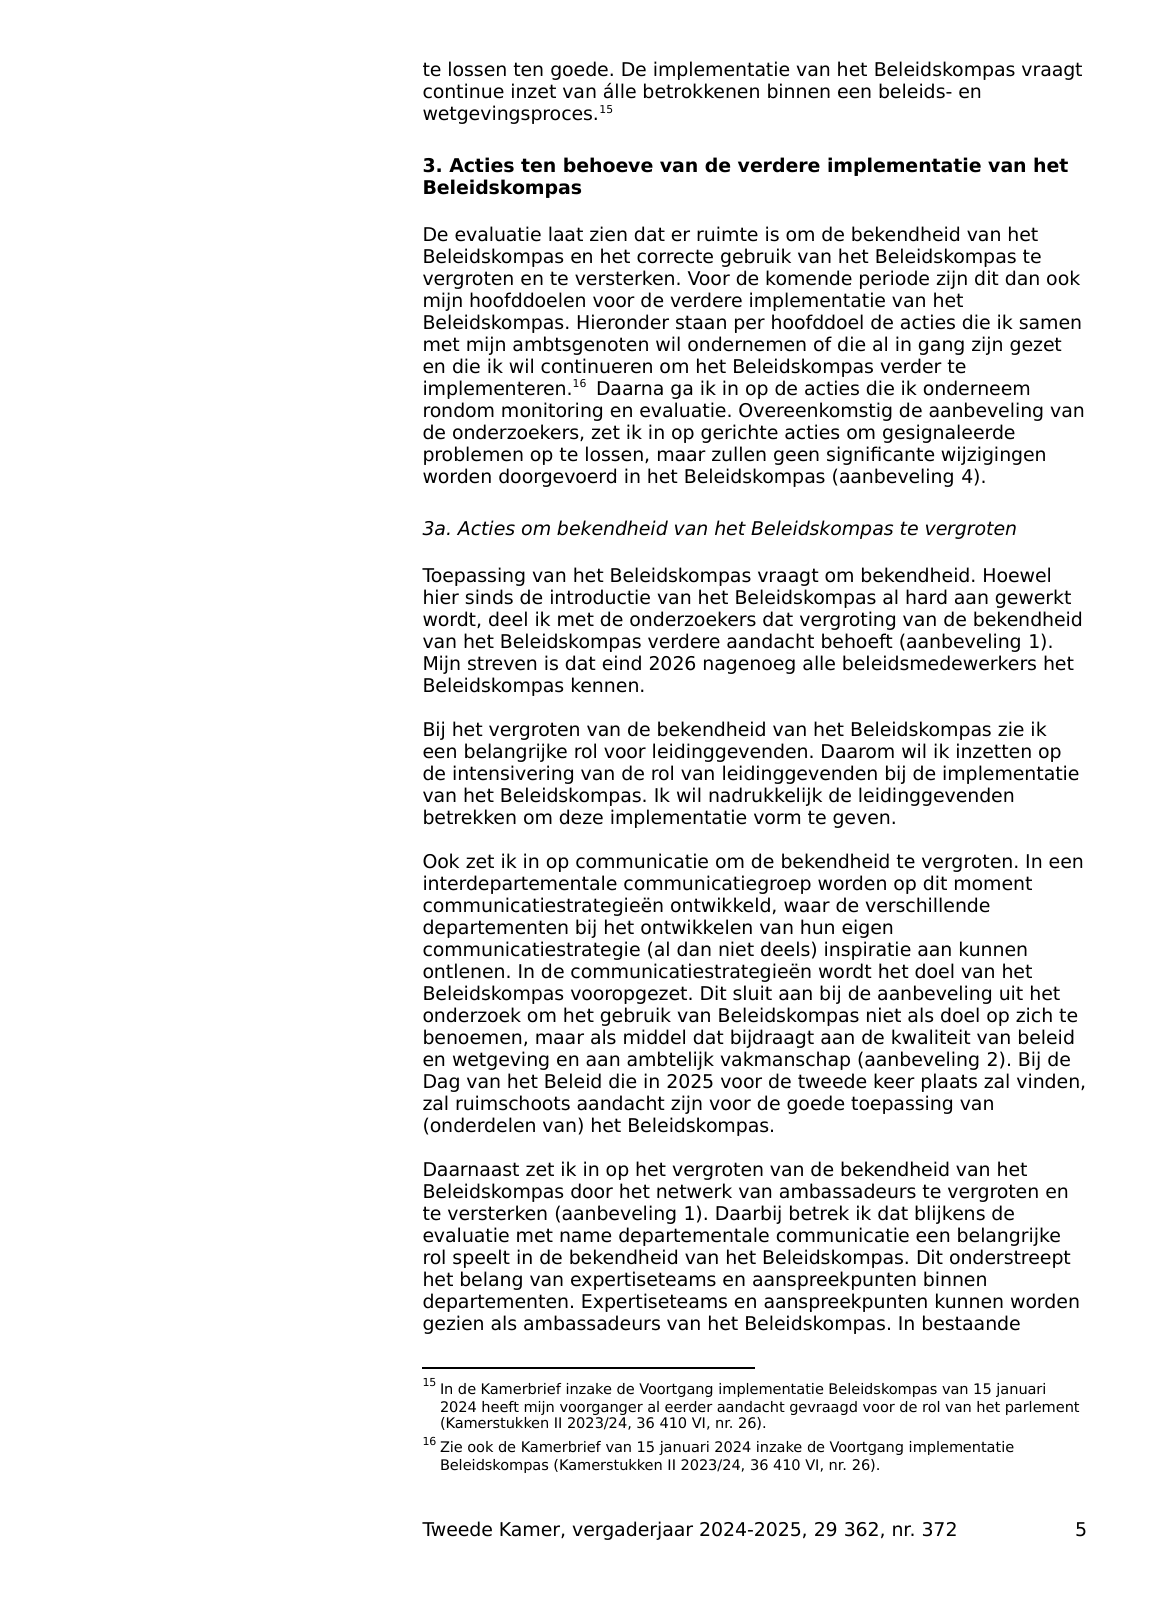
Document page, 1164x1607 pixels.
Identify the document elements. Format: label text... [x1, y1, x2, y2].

text De evaluatie laat zien dat er ruimte is om de bekendheid van het Beleidskompas en het correcte gebruik van het Beleidskompas te vergroten en te versterken. Voor de komende periode zijn dit dan ook mijn hoofddoelen voor de verdere implementatie van het Beleidskompas. Hieronder staan per hoofddoel de acties die ik samen met mijn ambtsgenoten wil ondernemen of die al in gang zijn gezet en die ik wil continueren om het Beleidskompas verder te implementeren. Daarna ga ik in op de acties die ik onderneem rondom monitoring en evaluatie. Overeenkomstig de aanbeveling van de onderzoekers, zet ik in op gerichte acties om gesignaleerde problemen op te lossen, maar zullen geen significante wijzigingen worden doorgevoerd in het Beleidskompas (aanbeveling 4). [422, 224, 1087, 488]
subtitle 3a. Acties om bekendheid van het Beleidskompas te vergroten [422, 518, 1087, 540]
text Toepassing van het Beleidskompas vraagt om bekendheid. Hoewel hier sinds de introductie van het Beleidskompas al hard aan gewerkt wordt, deel ik met de onderzoekers dat vergroting van de bekendheid van het Beleidskompas verdere aandacht behoeft (aanbeveling 1). Mijn streven is dat eind 2026 nagenoeg alle beleidsmedewerkers het Beleidskompas kennen. [422, 565, 1087, 697]
text Bij het vergroten van de bekendheid van het Beleidskompas zie ik een belangrijke rol voor leidinggevenden. Daarom wil ik inzetten op de intensivering van de rol van leidinggevenden bij de implementatie van het Beleidskompas. Ik wil nadrukkelijk de leidinggevenden betrekken om deze implementatie vorm te geven. [422, 719, 1087, 829]
subtitle 3. Acties ten behoeve van de verdere implementatie van het Beleidskompas [422, 155, 1087, 199]
text In de Kamerbrief inzake de Voortgang implementatie Beleidskompas van 15 januari 2024 heeft mijn voorganger al eerder aandacht gevraagd voor de rol van het parlement (Kamerstukken II 2023/24, 36 410 VI, nr. 26). [422, 1377, 1087, 1432]
text Ook zet ik in op communicatie om de bekendheid te vergroten. In een interdepartementale communicatiegroep worden op dit moment communicatiestrategieën ontwikkeld, waar de verschillende departementen bij het ontwikkelen van hun eigen communicatiestrategie (al dan niet deels) inspiratie aan kunnen ontlenen. In de communicatiestrategieën wordt het doel van het Beleidskompas vooropgezet. Dit sluit aan bij de aanbeveling uit het onderzoek om het gebruik van Beleidskompas niet als doel op zich te benoemen, maar als middel dat bijdraagt aan de kwaliteit van beleid en wetgeving en aan ambtelijk vakmanschap (aanbeveling 2). Bij de Dag van het Beleid die in 2025 voor de tweede keer plaats zal vinden, zal ruimschoots aandacht zijn voor de goede toepassing van (onderdelen van) het Beleidskompas. [422, 851, 1087, 1137]
text te lossen ten goede. De implementatie van het Beleidskompas vraagt continue inzet van álle betrokkenen binnen een beleids- en wetgevingsproces. [422, 59, 1087, 125]
text Zie ook de Kamerbrief van 15 januari 2024 inzake de Voortgang implementatie Beleidskompas (Kamerstukken II 2023/24, 36 410 VI, nr. 26). [422, 1435, 1087, 1474]
text Daarnaast zet ik in op het vergroten van de bekendheid van het Beleidskompas door het netwerk van ambassadeurs te vergroten en te versterken (aanbeveling 1). Daarbij betrek ik dat blijkens de evaluatie met name departementale communicatie een belangrijke rol speelt in de bekendheid van het Beleidskompas. Dit onderstreept het belang van expertiseteams en aanspreekpunten binnen departementen. Expertiseteams en aanspreekpunten kunnen worden gezien als ambassadeurs van het Beleidskompas. In bestaande [422, 1159, 1087, 1334]
